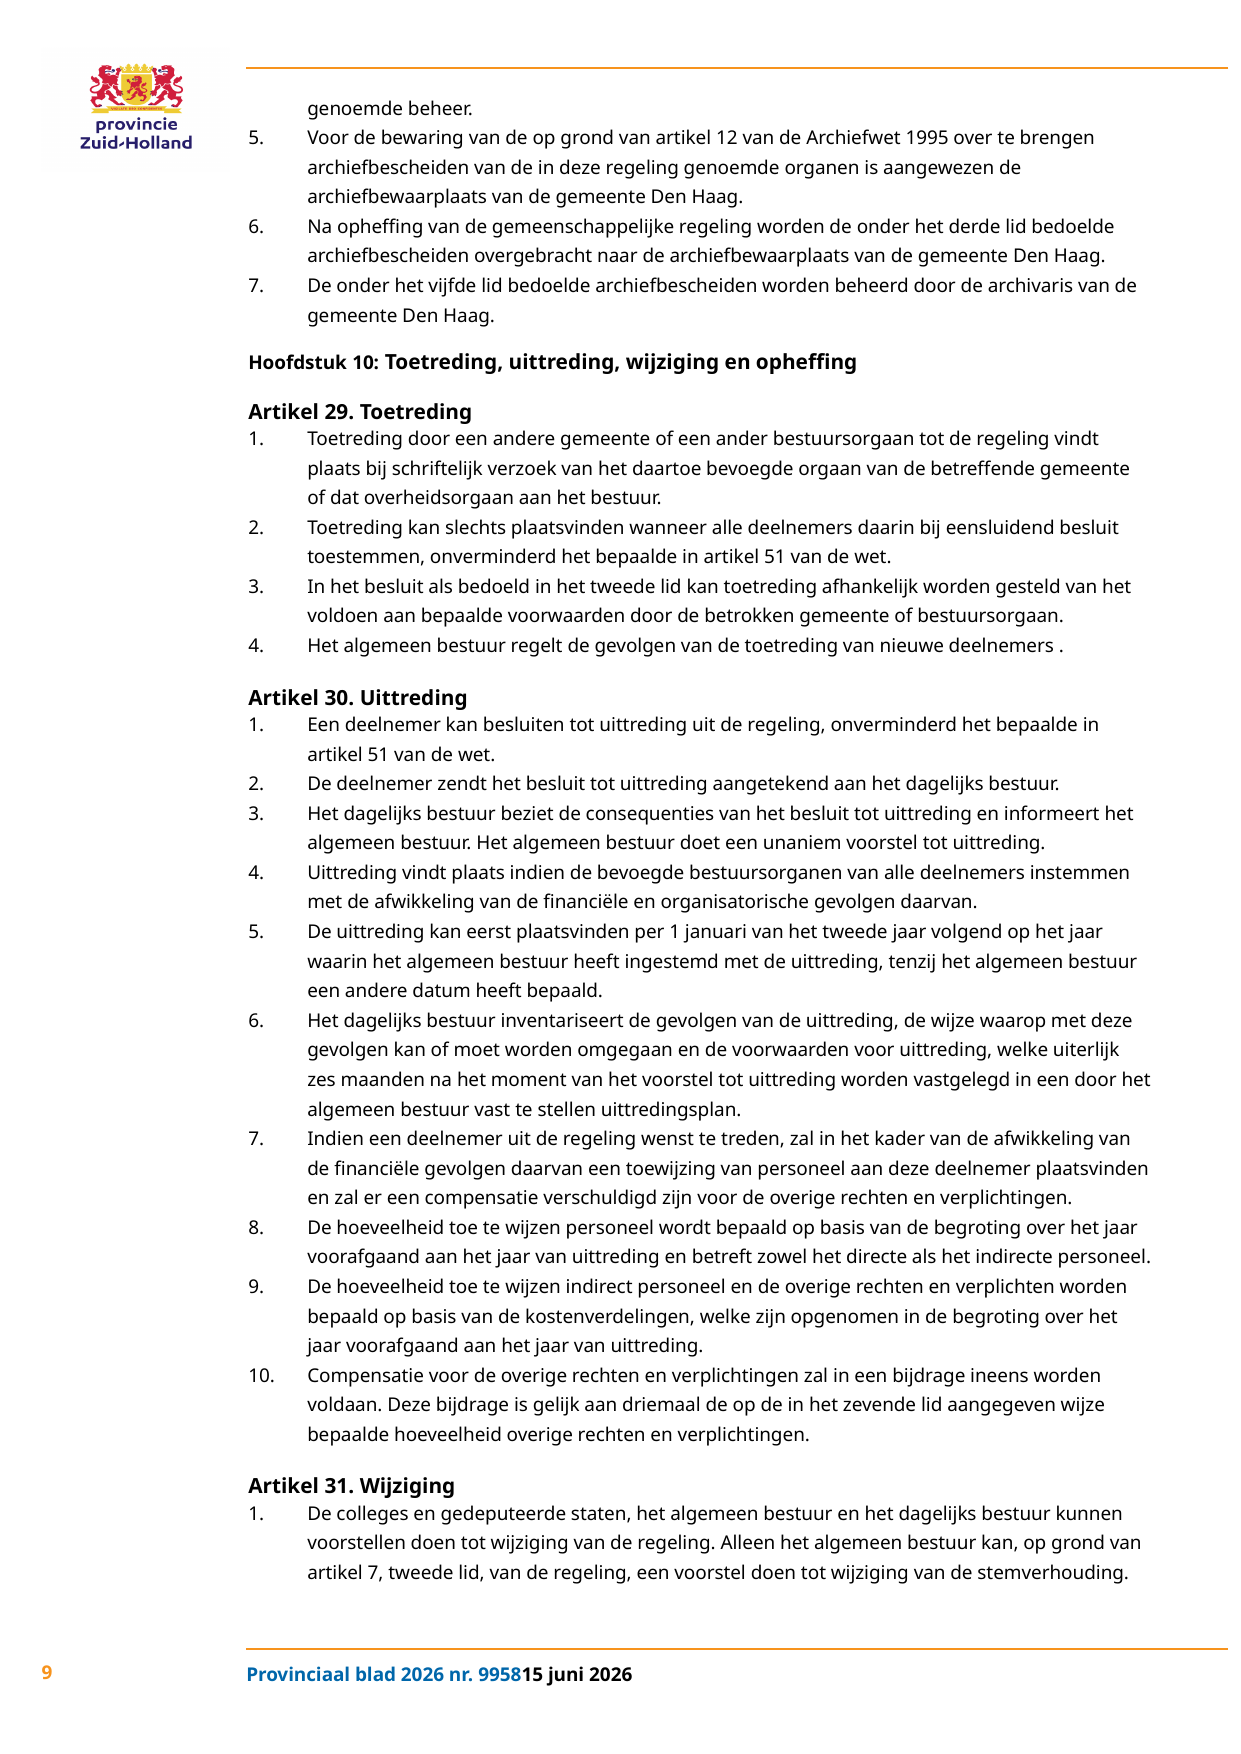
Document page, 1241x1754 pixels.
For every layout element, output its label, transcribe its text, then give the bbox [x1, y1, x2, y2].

list De hoeveelheid toe te wijzen personeel wordt bepaald op basis van de begroting over het jaar voorafgaand aan het jaar van uittreding en betreft zowel het directe als het indirecte personeel. [248, 1214, 1152, 1269]
list Toetreding door een andere gemeente of een ander bestuursorgaan tot de regeling vindt plaats bij schriftelijk verzoek van het daartoe bevoegde orgaan van de betreffende gemeente of dat overheidsorgaan aan het bestuur. [248, 425, 1152, 510]
list Het algemeen bestuur regelt de gevolgen van de toetreding van nieuwe deelnemers . [248, 632, 1152, 658]
list De deelnemer zendt het besluit tot uittreding aangetekend aan het dagelijks bestuur. [248, 770, 1152, 796]
list Toetreding kan slechts plaatsvinden wanneer alle deelnemers daarin bij eensluidend besluit toestemmen, onverminderd het bepaalde in artikel 51 van de wet. [248, 514, 1152, 569]
list De onder het vijfde lid bedoelde archiefbescheiden worden beheerd door de archivaris van de gemeente Den Haag. [248, 272, 1152, 328]
text Artikel 30. Uittreding [248, 683, 1152, 711]
text Hoofdstuk 10: Toetreding, uittreding, wijziging en opheffing [248, 347, 1152, 376]
list Na opheffing van de gemeenschappelijke regeling worden de onder het derde lid bedoelde archiefbescheiden overgebracht naar de archiefbewaarplaats van de gemeente Den Haag. [248, 213, 1152, 268]
list Indien een deelnemer uit de regeling wenst te treden, zal in het kader van de afwikkeling van de financiële gevolgen daarvan een toewijzing van personeel aan deze deelnemer plaatsvinden en zal er een compensatie verschuldigd zijn voor de overige rechten en verplichtingen. [248, 1125, 1152, 1210]
text Artikel 29. Toetreding [248, 397, 1152, 425]
text Artikel 31. Wijziging [248, 1472, 1152, 1500]
list Uittreding vindt plaats indien de bevoegde bestuursorganen van alle deelnemers instemmen met de afwikkeling van de financiële en organisatorische gevolgen daarvan. [248, 859, 1152, 914]
list In het besluit als bedoeld in het tweede lid kan toetreding afhankelijk worden gesteld van het voldoen aan bepaalde voorwaarden door de betrokken gemeente of bestuursorgaan. [248, 573, 1152, 628]
list genoemde beheer. [248, 95, 1152, 121]
list Een deelnemer kan besluiten tot uittreding uit de regeling, onverminderd het bepaalde in artikel 51 van de wet. [248, 711, 1152, 766]
list Compensatie voor de overige rechten en verplichtingen zal in een bijdrage ineens worden voldaan. Deze bijdrage is gelijk aan driemaal de op de in het zevende lid aangegeven wijze bepaalde hoeveelheid overige rechten en verplichtingen. [248, 1362, 1152, 1447]
list De hoeveelheid toe te wijzen indirect personeel en de overige rechten en verplichten worden bepaald op basis van de kostenverdelingen, welke zijn opgenomen in de begroting over het jaar voorafgaand aan het jaar van uittreding. [248, 1273, 1152, 1358]
list De colleges en gedeputeerde staten, het algemeen bestuur en het dagelijks bestuur kunnen voorstellen doen tot wijziging van de regeling. Alleen het algemeen bestuur kan, op grond van artikel 7, tweede lid, van de regeling, een voorstel doen tot wijziging van de stemverhouding. [248, 1500, 1152, 1585]
picture [41, 47, 231, 172]
list Het dagelijks bestuur beziet de consequenties van het besluit tot uittreding en informeert het algemeen bestuur. Het algemeen bestuur doet een unaniem voorstel tot uittreding. [248, 800, 1152, 855]
list Het dagelijks bestuur inventariseert de gevolgen van de uittreding, de wijze waarop met deze gevolgen kan of moet worden omgegaan en de voorwaarden voor uittreding, welke uiterlijk zes maanden na het moment van het voorstel tot uittreding worden vastgelegd in een door het algemeen bestuur vast te stellen uittredingsplan. [248, 1007, 1152, 1121]
list De uittreding kan eerst plaatsvinden per 1 januari van het tweede jaar volgend op het jaar waarin het algemeen bestuur heeft ingestemd met de uittreding, tenzij het algemeen bestuur een andere datum heeft bepaald. [248, 918, 1152, 1003]
list Voor de bewaring van de op grond van artikel 12 van de Archiefwet 1995 over te brengen archiefbescheiden van de in deze regeling genoemde organen is aangewezen de archiefbewaarplaats van de gemeente Den Haag. [248, 124, 1152, 209]
